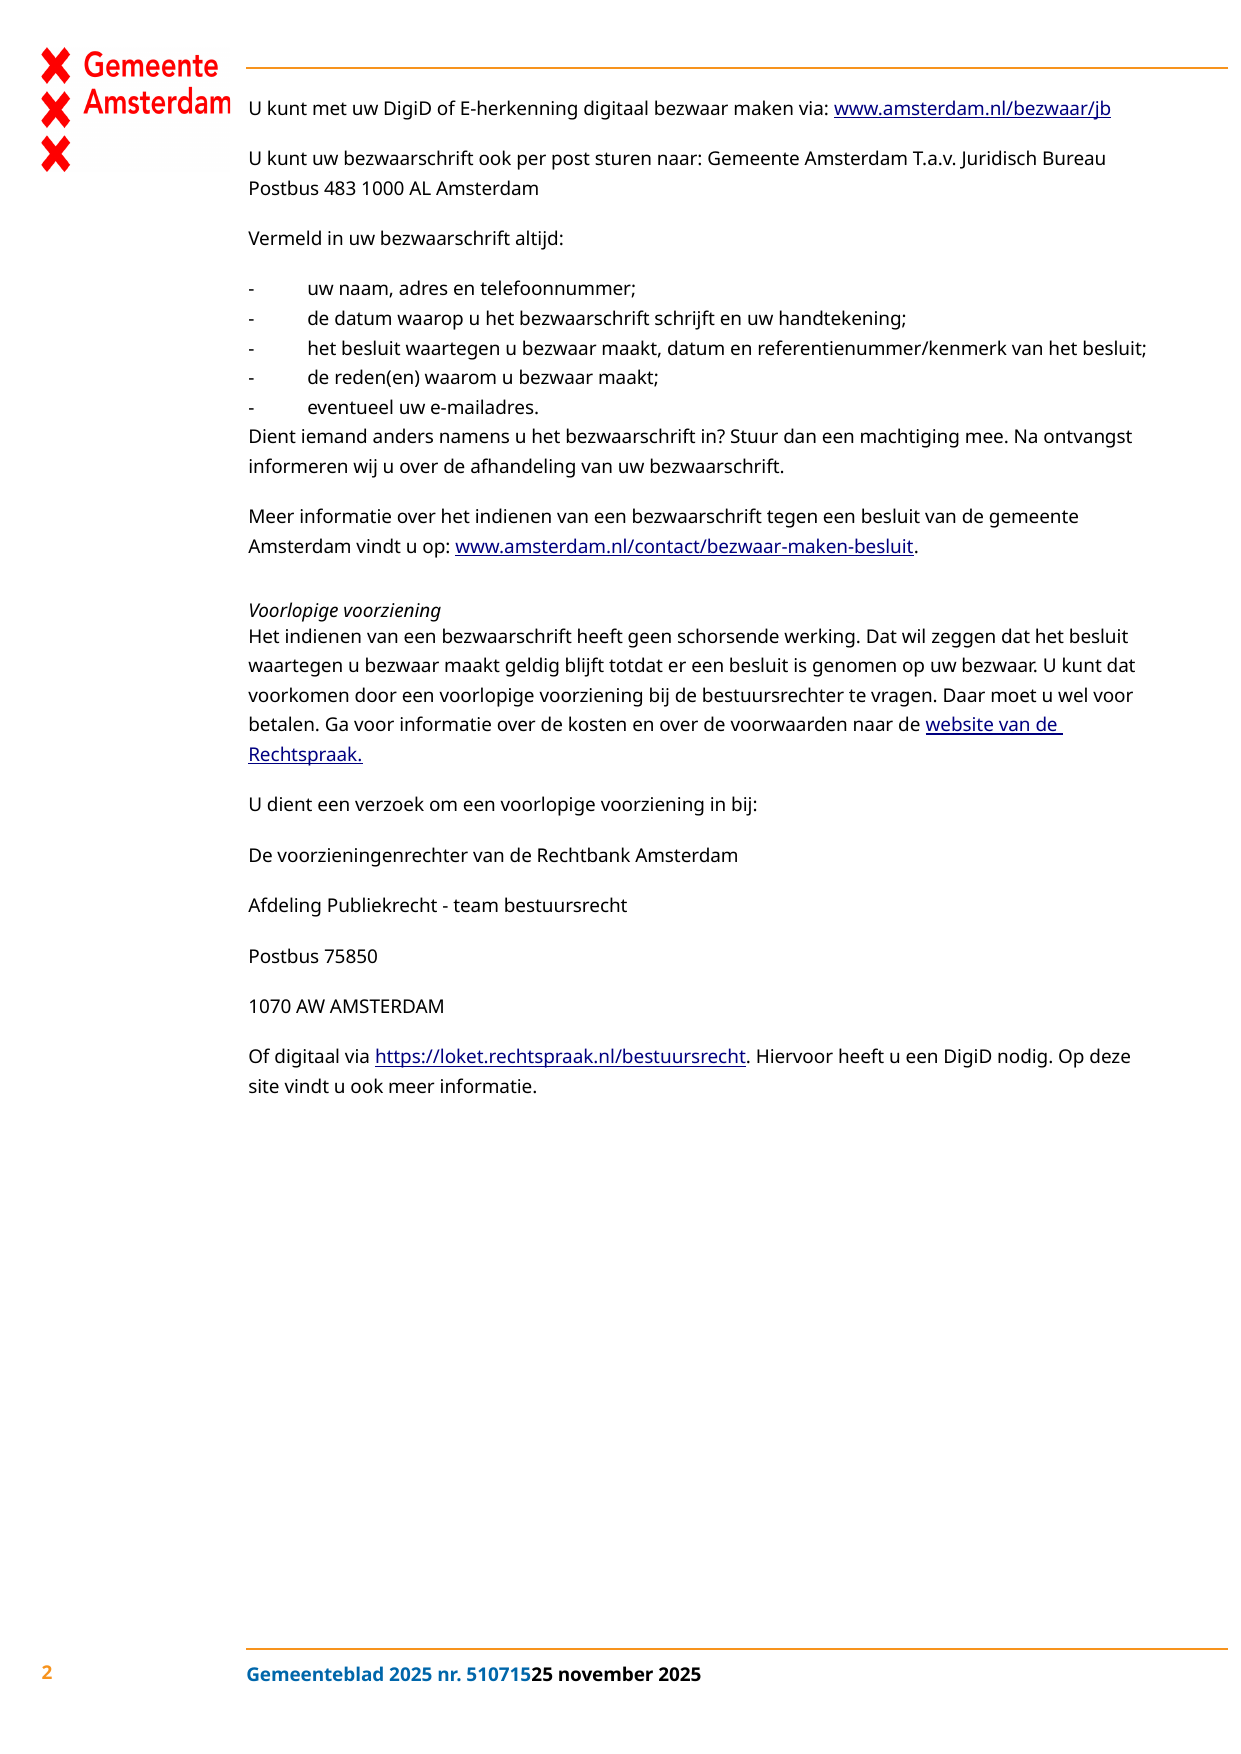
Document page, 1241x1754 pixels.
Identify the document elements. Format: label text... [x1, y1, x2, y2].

text Postbus 75850 [248, 943, 1152, 968]
list de datum waarop u het bezwaarschrift schrijft en uw handtekening; [248, 305, 1152, 331]
text Het indienen van een bezwaarschrift heeft geen schorsende werking. Dat wil zeggen dat het besluit waartegen u bezwaar maakt geldig blijft totdat er een besluit is genomen op uw bezwaar. U kunt dat voorkomen door een voorlopige voorziening bij de bestuursrechter te vragen. Daar moet u wel voor betalen. Ga voor informatie over de kosten en over de voorwaarden naar de website van de Rechtspraak. [248, 623, 1152, 767]
text Afdeling Publiekrecht - team bestuursrecht [248, 892, 1152, 918]
list de reden(en) waarom u bezwaar maakt; [248, 364, 1152, 390]
text Voorlopige voorziening [248, 597, 1152, 623]
text De voorzieningenrechter van de Rechtbank Amsterdam [248, 842, 1152, 868]
list eventueel uw e-mailadres. [248, 394, 1152, 420]
text 1070 AW AMSTERDAM [248, 993, 1152, 1019]
list het besluit waartegen u bezwaar maakt, datum en referentienummer/kenmerk van het besluit; [248, 335, 1152, 361]
list uw naam, adres en telefoonnummer; [248, 276, 1152, 301]
text U kunt met uw DigiD of E-herkenning digitaal bezwaar maken via: www.amsterdam.nl/bezwaar/jb [248, 95, 1152, 121]
text U kunt uw bezwaarschrift ook per post sturen naar: Gemeente Amsterdam T.a.v. Juridisch Bureau Postbus 483 1000 AL Amsterdam [248, 145, 1152, 201]
text Vermeld in uw bezwaarschrift altijd: [248, 225, 1152, 251]
picture [41, 47, 231, 172]
text Of digitaal via https://loket.rechtspraak.nl/bestuursrecht. Hiervoor heeft u een DigiD nodig. Op deze site vindt u ook meer informatie. [248, 1044, 1152, 1099]
text U dient een verzoek om een voorlopige voorziening in bij: [248, 792, 1152, 817]
text Meer informatie over het indienen van een bezwaarschrift tegen een besluit van de gemeente Amsterdam vindt u op: www.amsterdam.nl/contact/bezwaar-maken-besluit. [248, 503, 1152, 559]
text Dient iemand anders namens u het bezwaarschrift in? Stuur dan een machtiging mee. Na ontvangst informeren wij u over de afhandeling van uw bezwaarschrift. [248, 423, 1152, 479]
